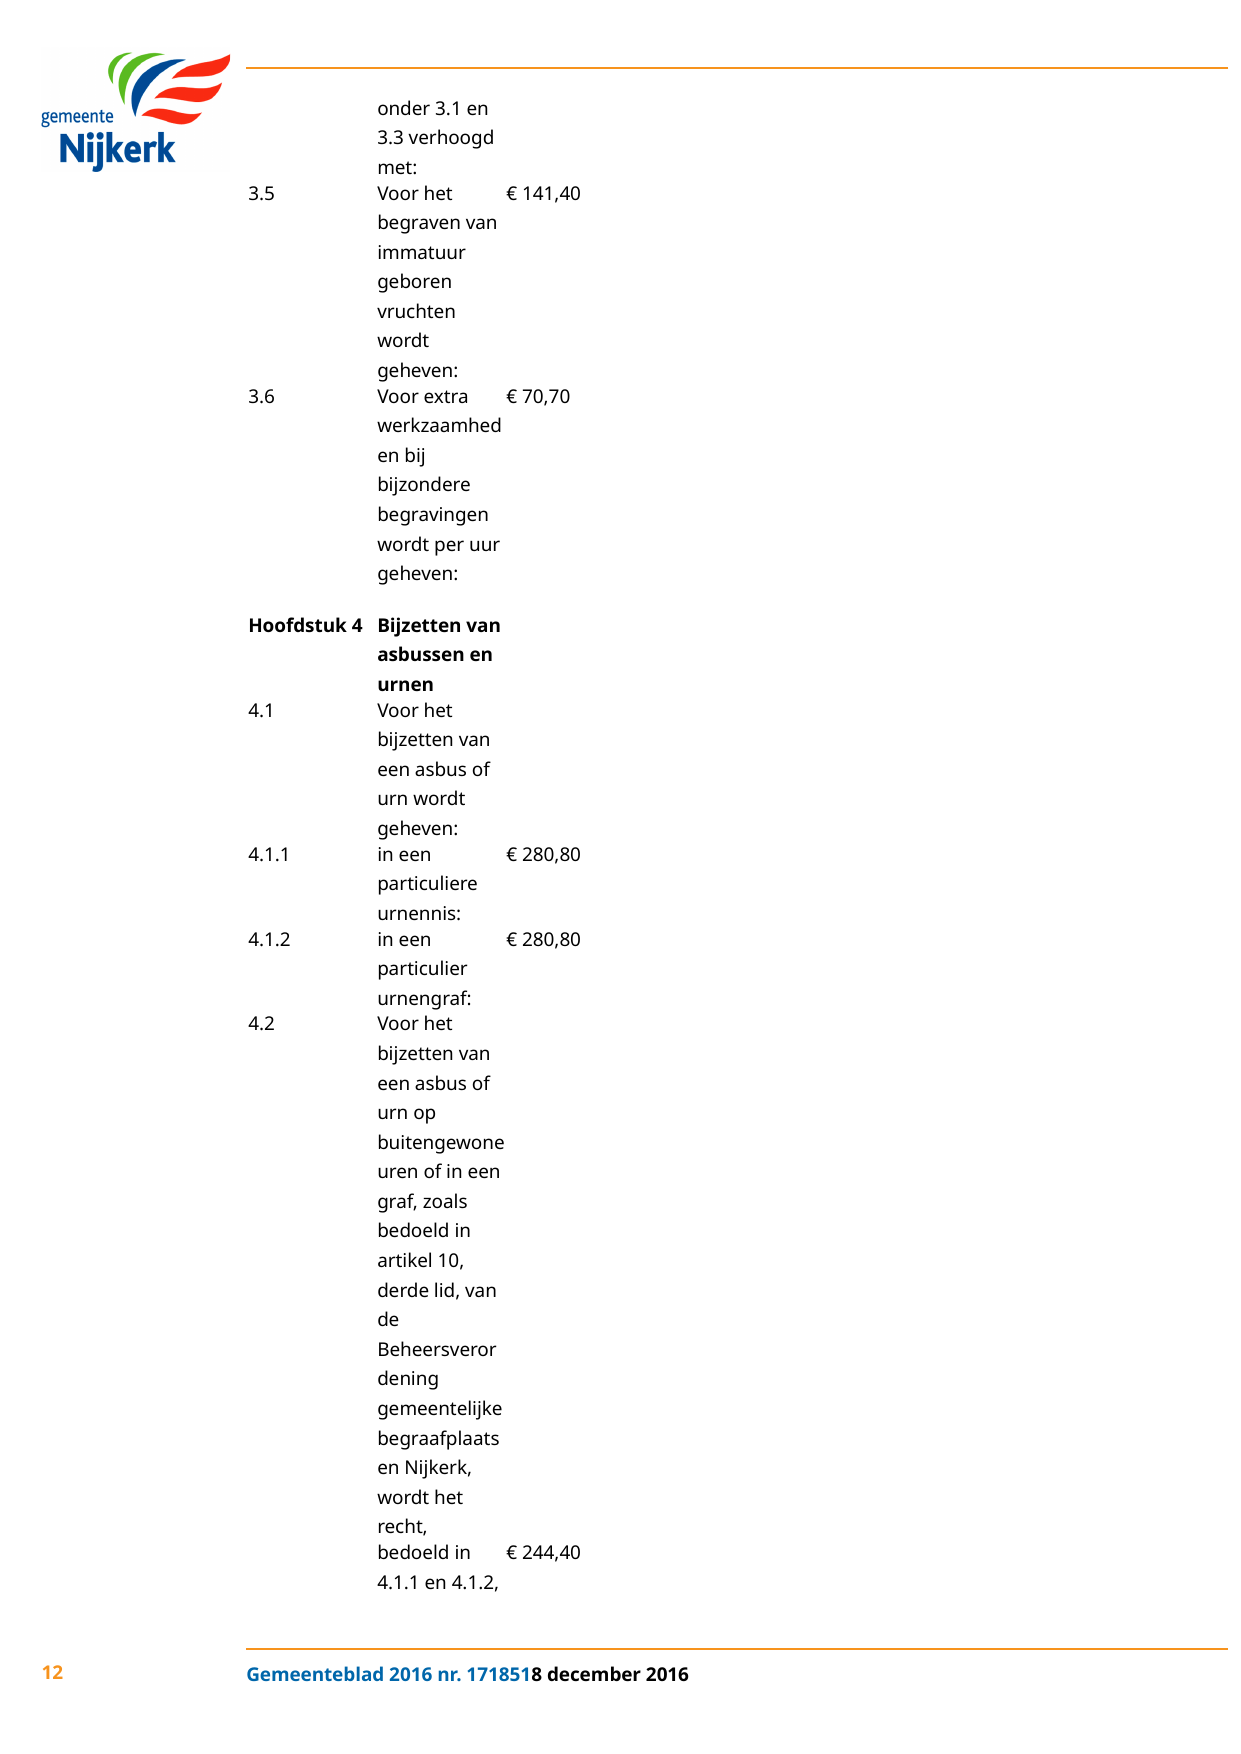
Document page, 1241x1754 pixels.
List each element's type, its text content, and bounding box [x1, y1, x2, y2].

table_cell Bijzetten van asbussen en urnen [377, 612, 506, 697]
table_cell Voor extra werkzaamheden bij bijzondere begravingen wordt per uur geheven: [377, 383, 506, 586]
table_cell [248, 1539, 377, 1594]
table_cell bedoeld in 4.1.1 en 4.1.2, [377, 1539, 506, 1594]
table_cell in een particuliere urnennis: [377, 841, 506, 926]
table_cell 4.2 [248, 1011, 377, 1539]
table_cell € 70,70 [506, 383, 635, 586]
table_cell € 244,40 [506, 1539, 635, 1594]
table_cell Voor het bijzetten van een asbus of urn wordt geheven: [377, 697, 506, 841]
table_cell in een particulier urnengraf: [377, 926, 506, 1011]
table_cell [248, 586, 377, 612]
table_cell € 280,80 [506, 841, 635, 926]
table_cell 4.1.1 [248, 841, 377, 926]
table_cell [506, 697, 635, 841]
picture [41, 47, 231, 172]
table_cell Hoofdstuk 4 [248, 612, 377, 697]
table_cell 3.5 [248, 180, 377, 383]
table_cell [248, 95, 377, 180]
table_cell 4.1 [248, 697, 377, 841]
table_cell [506, 586, 635, 612]
table_cell [506, 95, 635, 180]
table_cell [506, 1011, 635, 1539]
table_cell Voor het begraven van immatuur geboren vruchten wordt geheven: [377, 180, 506, 383]
table_cell onder 3.1 en 3.3 verhoogd met: [377, 95, 506, 180]
table_cell [506, 612, 635, 697]
table_cell Voor het bijzetten van een asbus of urn op buitengewone uren of in een graf, zoals bedoeld in artikel 10, derde lid, van de Beheersverordening gemeentelijke begraafplaatsen Nijkerk, wordt het recht, [377, 1011, 506, 1539]
table_cell 3.6 [248, 383, 377, 586]
table_cell € 141,40 [506, 180, 635, 383]
table_cell € 280,80 [506, 926, 635, 1011]
table_cell 4.1.2 [248, 926, 377, 1011]
table_cell [377, 586, 506, 612]
